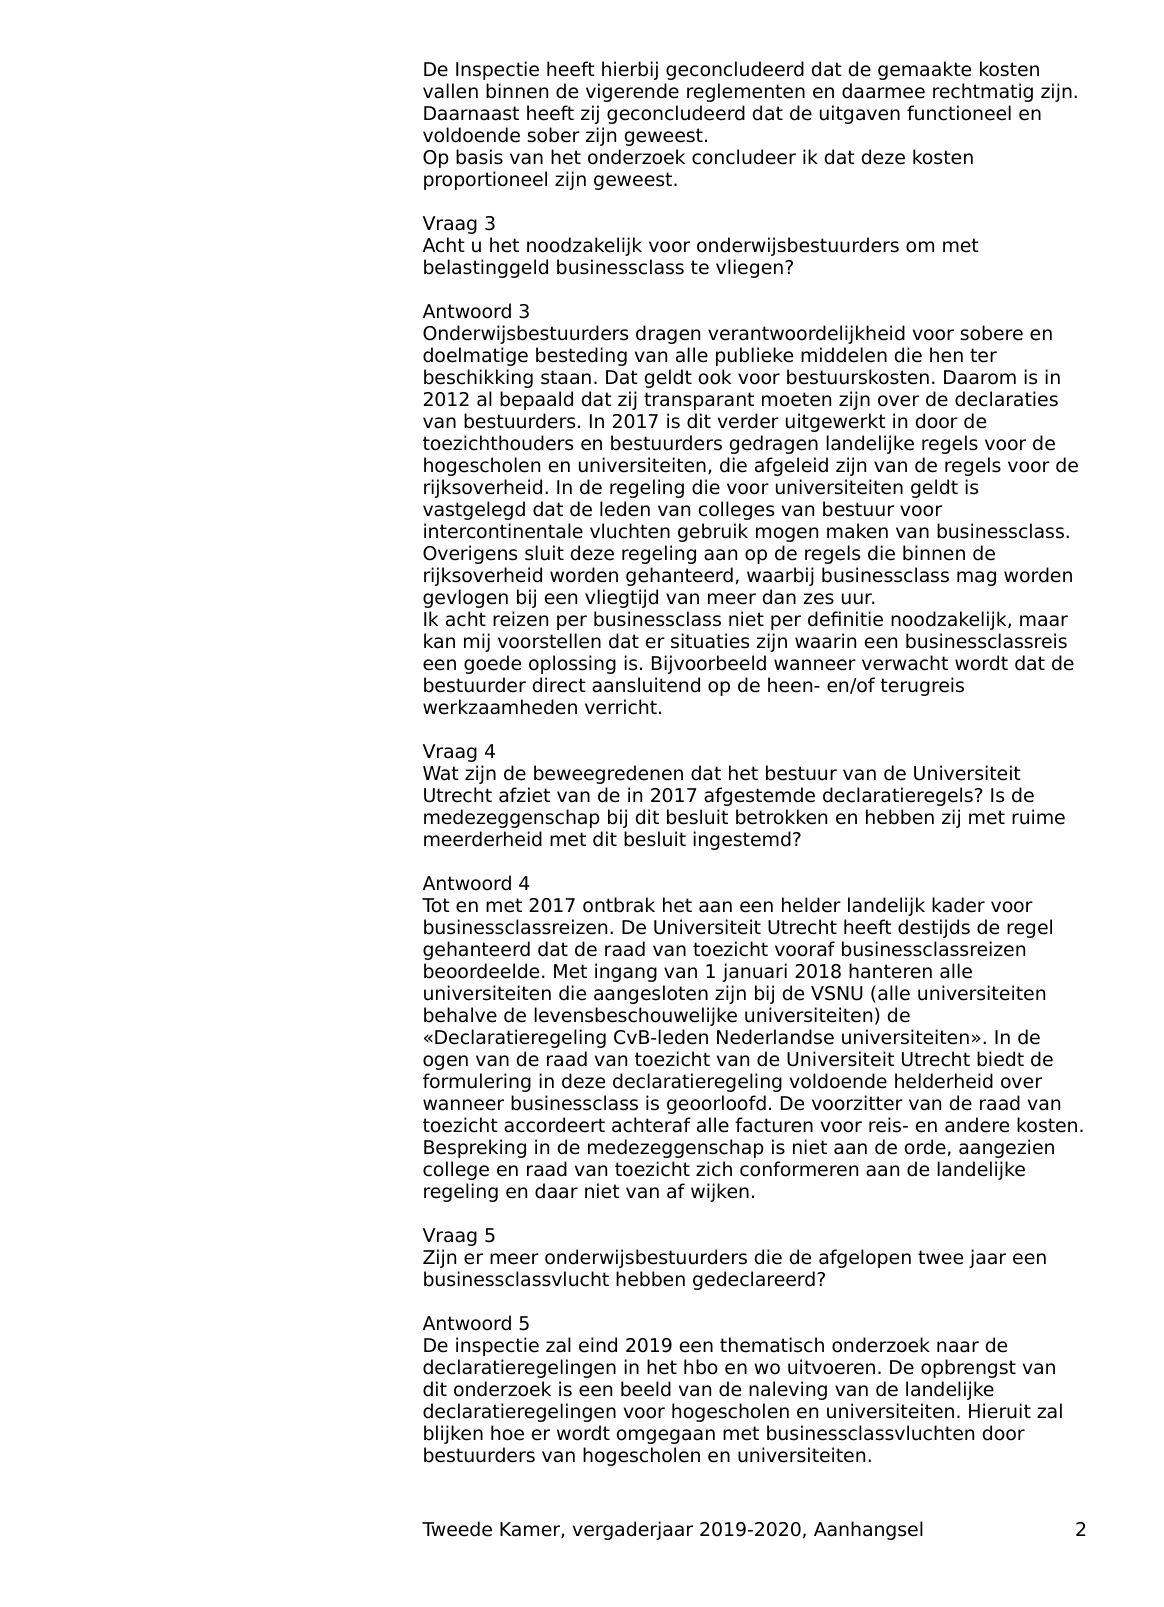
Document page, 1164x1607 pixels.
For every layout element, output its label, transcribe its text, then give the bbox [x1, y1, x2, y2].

text De Inspectie heeft hierbij geconcludeerd dat de gemaakte kosten vallen binnen de vigerende reglementen en daarmee rechtmatig zijn. Daarnaast heeft zij geconcludeerd dat de uitgaven functioneel en voldoende sober zijn geweest. [422, 59, 1087, 147]
text Acht u het noodzakelijk voor onderwijsbestuurders om met belastinggeld businessclass te vliegen? [422, 235, 1087, 279]
text Antwoord 4 [422, 873, 1087, 895]
text Ik acht reizen per businessclass niet per definitie noodzakelijk, maar kan mij voorstellen dat er situaties zijn waarin een businessclassreis een goede oplossing is. Bijvoorbeeld wanneer verwacht wordt dat de bestuurder direct aansluitend op de heen- en/of terugreis werkzaamheden verricht. [422, 609, 1087, 719]
text Vraag 3 [422, 213, 1087, 235]
text Tot en met 2017 ontbrak het aan een helder landelijk kader voor businessclassreizen. De Universiteit Utrecht heeft destijds de regel gehanteerd dat de raad van toezicht vooraf businessclassreizen beoordeelde. Met ingang van 1 januari 2018 hanteren alle universiteiten die aangesloten zijn bij de VSNU (alle universiteiten behalve de levensbeschouwelijke universiteiten) de «Declaratieregeling CvB-leden Nederlandse universiteiten». In de ogen van de raad van toezicht van de Universiteit Utrecht biedt de formulering in deze declaratieregeling voldoende helderheid over wanneer businessclass is geoorloofd. De voorzitter van de raad van toezicht accordeert achteraf alle facturen voor reis- en andere kosten. Bespreking in de medezeggenschap is niet aan de orde, aangezien college en raad van toezicht zich conformeren aan de landelijke regeling en daar niet van af wijken. [422, 895, 1087, 1203]
text De inspectie zal eind 2019 een thematisch onderzoek naar de declaratieregelingen in het hbo en wo uitvoeren. De opbrengst van dit onderzoek is een beeld van de naleving van de landelijke declaratieregelingen voor hogescholen en universiteiten. Hieruit zal blijken hoe er wordt omgegaan met businessclassvluchten door bestuurders van hogescholen en universiteiten. [422, 1335, 1087, 1467]
text Vraag 4 [422, 741, 1087, 763]
text Zijn er meer onderwijsbestuurders die de afgelopen twee jaar een businessclassvlucht hebben gedeclareerd? [422, 1247, 1087, 1291]
text Vraag 5 [422, 1225, 1087, 1247]
text Antwoord 5 [422, 1313, 1087, 1335]
text Op basis van het onderzoek concludeer ik dat deze kosten proportioneel zijn geweest. [422, 147, 1087, 191]
text Onderwijsbestuurders dragen verantwoordelijkheid voor sobere en doelmatige besteding van alle publieke middelen die hen ter beschikking staan. Dat geldt ook voor bestuurskosten. Daarom is in 2012 al bepaald dat zij transparant moeten zijn over de declaraties van bestuurders. In 2017 is dit verder uitgewerkt in door de toezichthouders en bestuurders gedragen landelijke regels voor de hogescholen en universiteiten, die afgeleid zijn van de regels voor de rijksoverheid. In de regeling die voor universiteiten geldt is vastgelegd dat de leden van colleges van bestuur voor intercontinentale vluchten gebruik mogen maken van businessclass. Overigens sluit deze regeling aan op de regels die binnen de rijksoverheid worden gehanteerd, waarbij businessclass mag worden gevlogen bij een vliegtijd van meer dan zes uur. [422, 323, 1087, 609]
text Antwoord 3 [422, 301, 1087, 323]
text Wat zijn de beweegredenen dat het bestuur van de Universiteit Utrecht afziet van de in 2017 afgestemde declaratieregels? Is de medezeggenschap bij dit besluit betrokken en hebben zij met ruime meerderheid met dit besluit ingestemd? [422, 763, 1087, 851]
